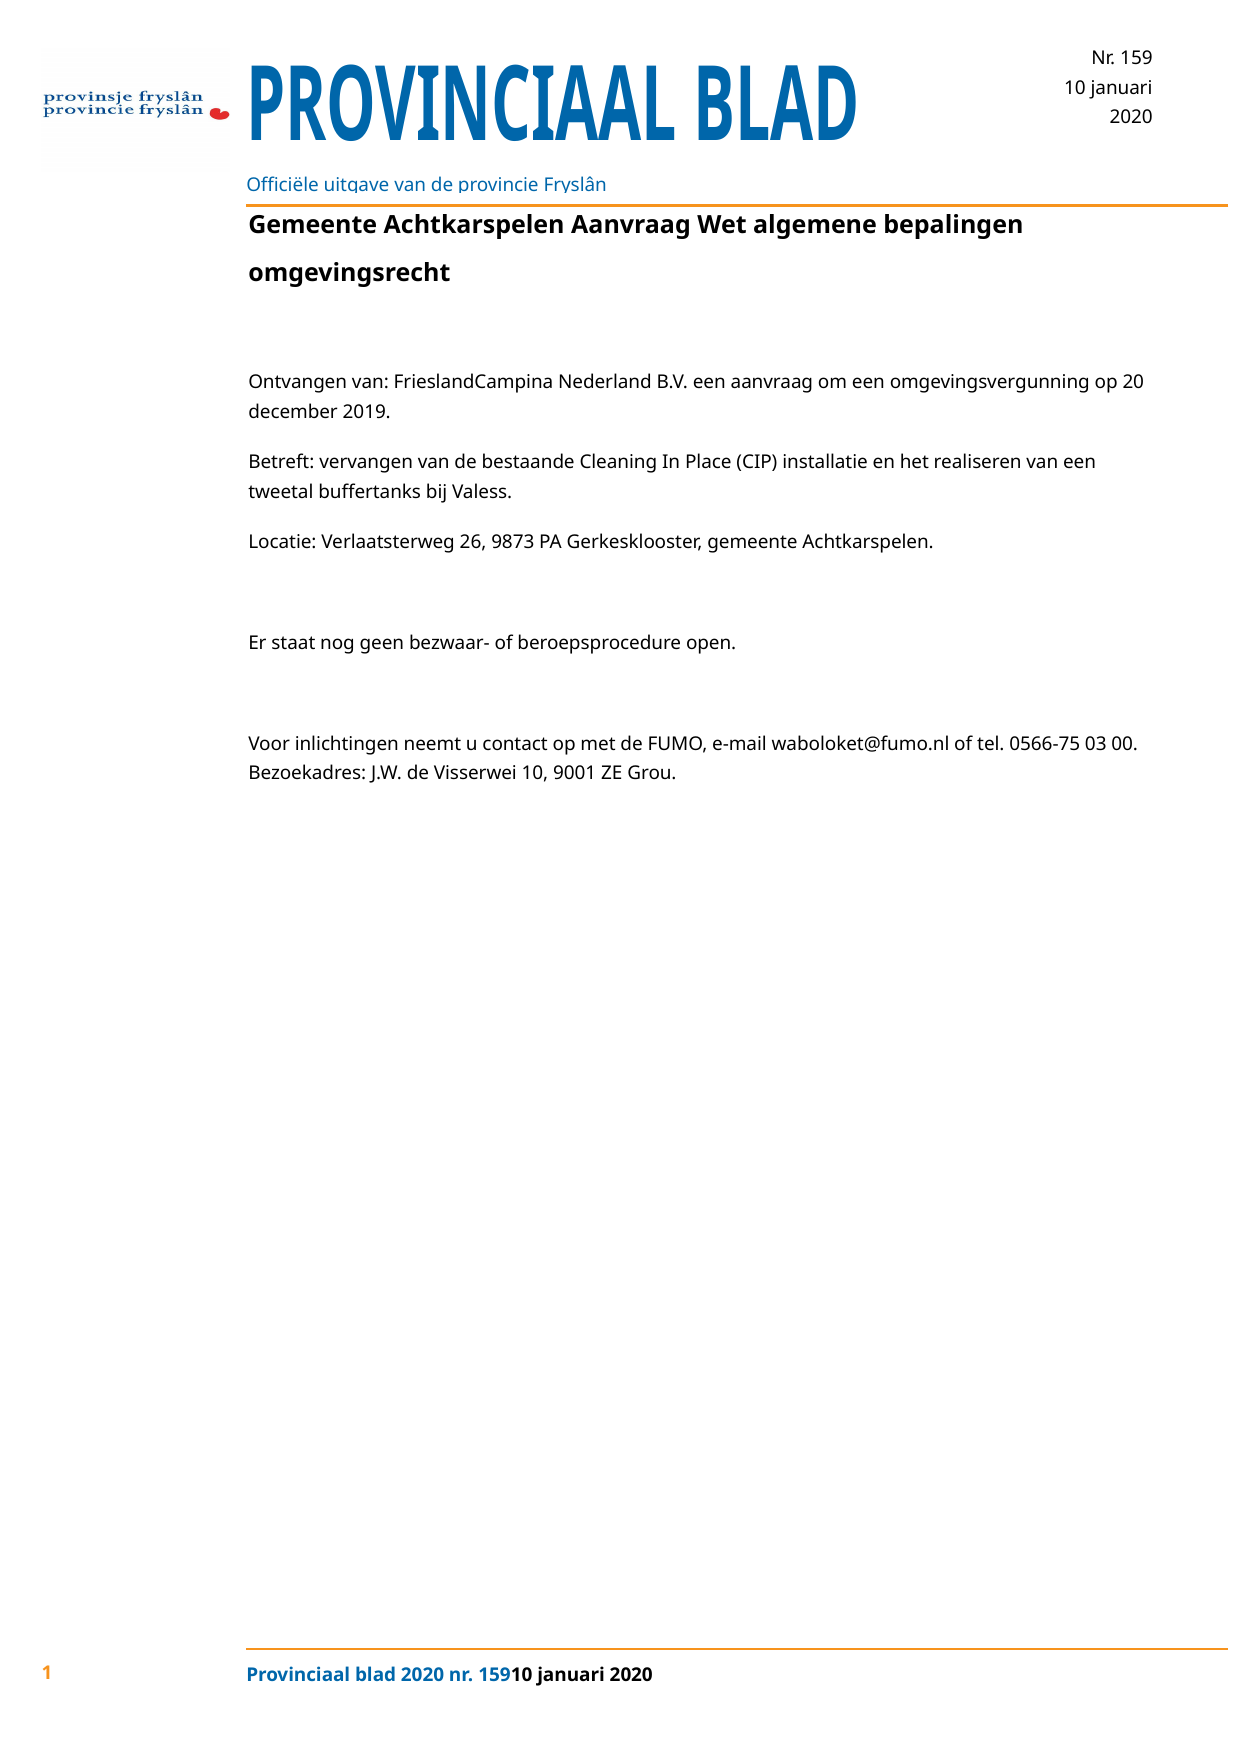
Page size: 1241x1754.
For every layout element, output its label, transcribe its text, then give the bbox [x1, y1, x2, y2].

text Ontvangen van: FrieslandCampina Nederland B.V. een aanvraag om een omgevingsvergunning op 20 december 2019. [248, 368, 1152, 424]
text Voor inlichtingen neemt u contact op met de FUMO, e-mail waboloket@fumo.nl of tel. 0566-75 03 00. Bezoekadres: J.W. de Visserwei 10, 9001 ZE Grou. [248, 730, 1152, 785]
text Er staat nog geen bezwaar- of beroepsprocedure open. [248, 629, 1152, 655]
picture [41, 47, 231, 172]
text Betreft: vervangen van de bestaande Cleaning In Place (CIP) installatie en het realiseren van een tweetal buffertanks bij Valess. [248, 448, 1152, 504]
text Locatie: Verlaatsterweg 26, 9873 PA Gerkesklooster, gemeente Achtkarspelen. [248, 528, 1152, 554]
text Gemeente Achtkarspelen Aanvraag Wet algemene bepalingen omgevingsrecht [248, 207, 1152, 288]
